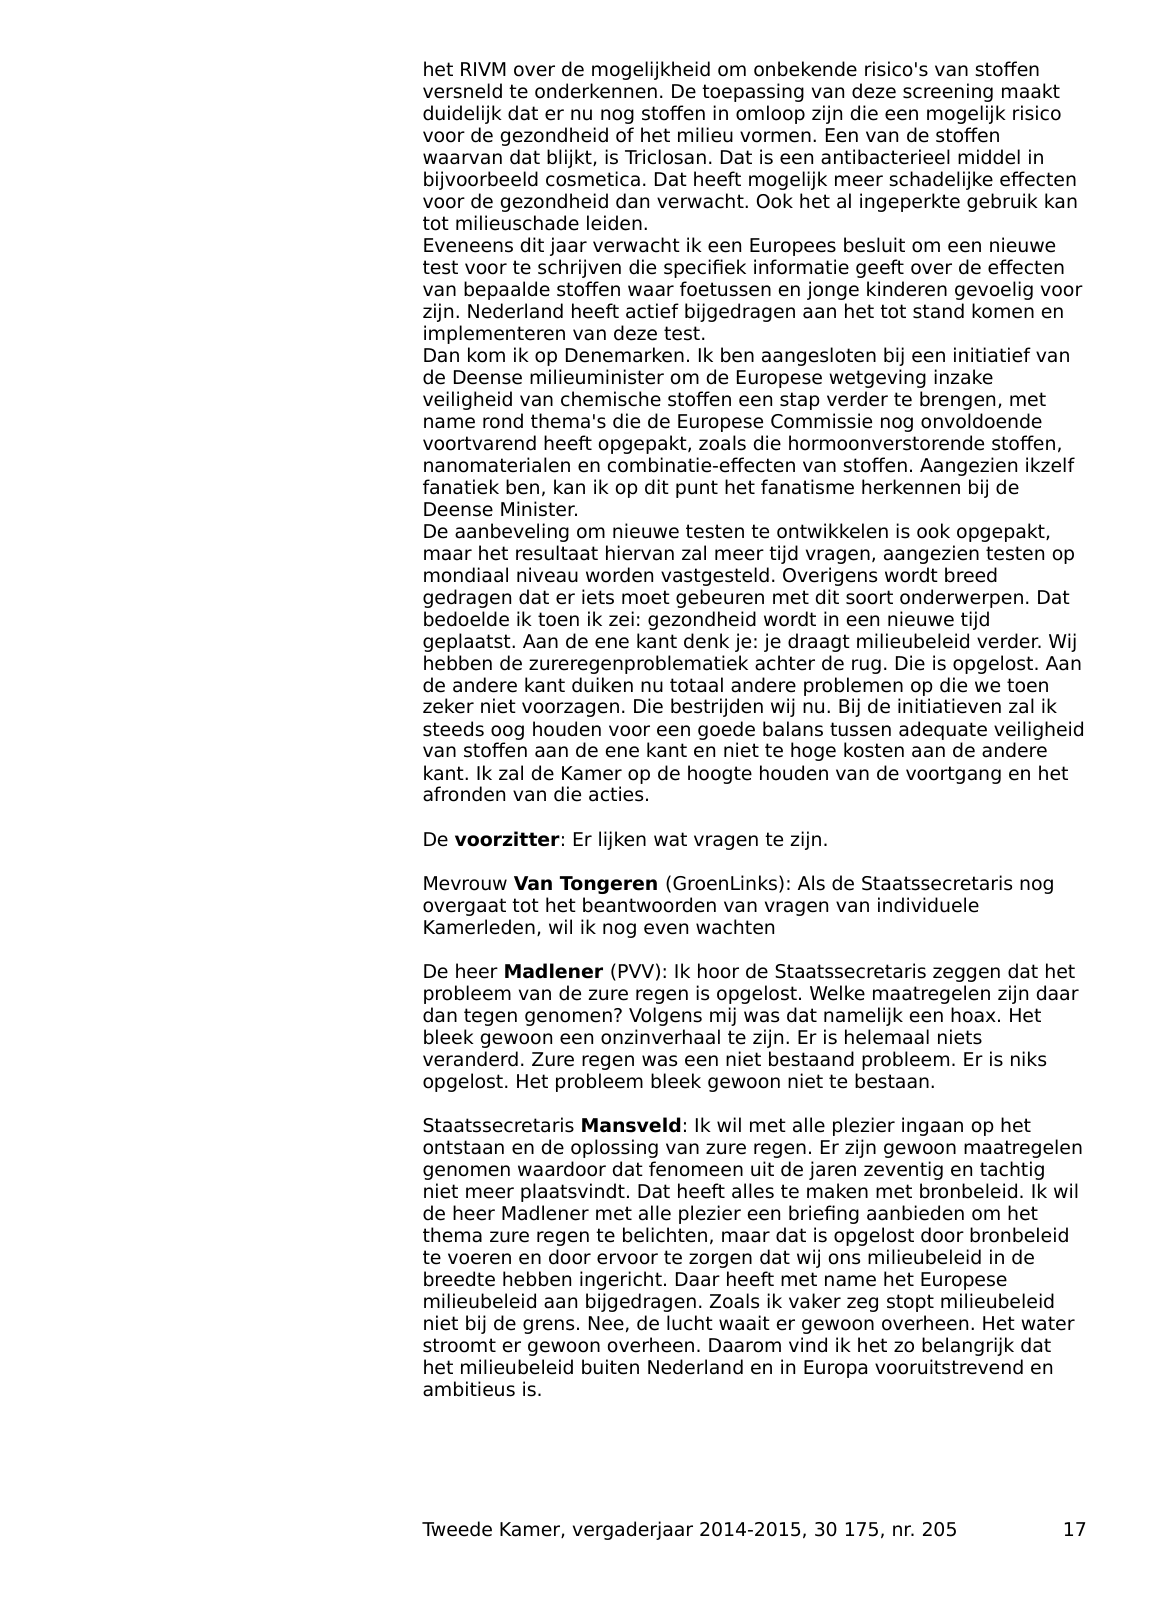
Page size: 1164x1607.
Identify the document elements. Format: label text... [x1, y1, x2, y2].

text Staatssecretaris Mansveld: Ik wil met alle plezier ingaan op het ontstaan en de oplossing van zure regen. Er zijn gewoon maatregelen genomen waardoor dat fenomeen uit de jaren zeventig en tachtig niet meer plaatsvindt. Dat heeft alles te maken met bronbeleid. Ik wil de heer Madlener met alle plezier een briefing aanbieden om het thema zure regen te belichten, maar dat is opgelost door bronbeleid te voeren en door ervoor te zorgen dat wij ons milieubeleid in de breedte hebben ingericht. Daar heeft met name het Europese milieubeleid aan bijgedragen. Zoals ik vaker zeg stopt milieubeleid niet bij de grens. Nee, de lucht waait er gewoon overheen. Het water stroomt er gewoon overheen. Daarom vind ik het zo belangrijk dat het milieubeleid buiten Nederland en in Europa vooruitstrevend en ambitieus is. [422, 1115, 1087, 1401]
text De heer Madlener (PVV): Ik hoor de Staatssecretaris zeggen dat het probleem van de zure regen is opgelost. Welke maatregelen zijn daar dan tegen genomen? Volgens mij was dat namelijk een hoax. Het bleek gewoon een onzinverhaal te zijn. Er is helemaal niets veranderd. Zure regen was een niet bestaand probleem. Er is niks opgelost. Het probleem bleek gewoon niet te bestaan. [422, 961, 1087, 1093]
text Eveneens dit jaar verwacht ik een Europees besluit om een nieuwe test voor te schrijven die specifiek informatie geeft over de effecten van bepaalde stoffen waar foetussen en jonge kinderen gevoelig voor zijn. Nederland heeft actief bijgedragen aan het tot stand komen en implementeren van deze test. [422, 235, 1087, 345]
text Mevrouw Van Tongeren (GroenLinks): Als de Staatssecretaris nog overgaat tot het beantwoorden van vragen van individuele Kamerleden, wil ik nog even wachten [422, 873, 1087, 939]
text Dan kom ik op Denemarken. Ik ben aangesloten bij een initiatief van de Deense milieuminister om de Europese wetgeving inzake veiligheid van chemische stoffen een stap verder te brengen, met name rond thema's die de Europese Commissie nog onvoldoende voortvarend heeft opgepakt, zoals die hormoonverstorende stoffen, nanomaterialen en combinatie-effecten van stoffen. Aangezien ikzelf fanatiek ben, kan ik op dit punt het fanatisme herkennen bij de Deense Minister. [422, 345, 1087, 521]
text het RIVM over de mogelijkheid om onbekende risico's van stoffen versneld te onderkennen. De toepassing van deze screening maakt duidelijk dat er nu nog stoffen in omloop zijn die een mogelijk risico voor de gezondheid of het milieu vormen. Een van de stoffen waarvan dat blijkt, is Triclosan. Dat is een antibacterieel middel in bijvoorbeeld cosmetica. Dat heeft mogelijk meer schadelijke effecten voor de gezondheid dan verwacht. Ook het al ingeperkte gebruik kan tot milieuschade leiden. [422, 59, 1087, 235]
text De voorzitter: Er lijken wat vragen te zijn. [422, 828, 1087, 851]
text De aanbeveling om nieuwe testen te ontwikkelen is ook opgepakt, maar het resultaat hiervan zal meer tijd vragen, aangezien testen op mondiaal niveau worden vastgesteld. Overigens wordt breed gedragen dat er iets moet gebeuren met dit soort onderwerpen. Dat bedoelde ik toen ik zei: gezondheid wordt in een nieuwe tijd geplaatst. Aan de ene kant denk je: je draagt milieubeleid verder. Wij hebben de zureregenproblematiek achter de rug. Die is opgelost. Aan de andere kant duiken nu totaal andere problemen op die we toen zeker niet voorzagen. Die bestrijden wij nu. Bij de initiatieven zal ik steeds oog houden voor een goede balans tussen adequate veiligheid van stoffen aan de ene kant en niet te hoge kosten aan de andere kant. Ik zal de Kamer op de hoogte houden van de voortgang en het afronden van die acties. [422, 521, 1087, 806]
